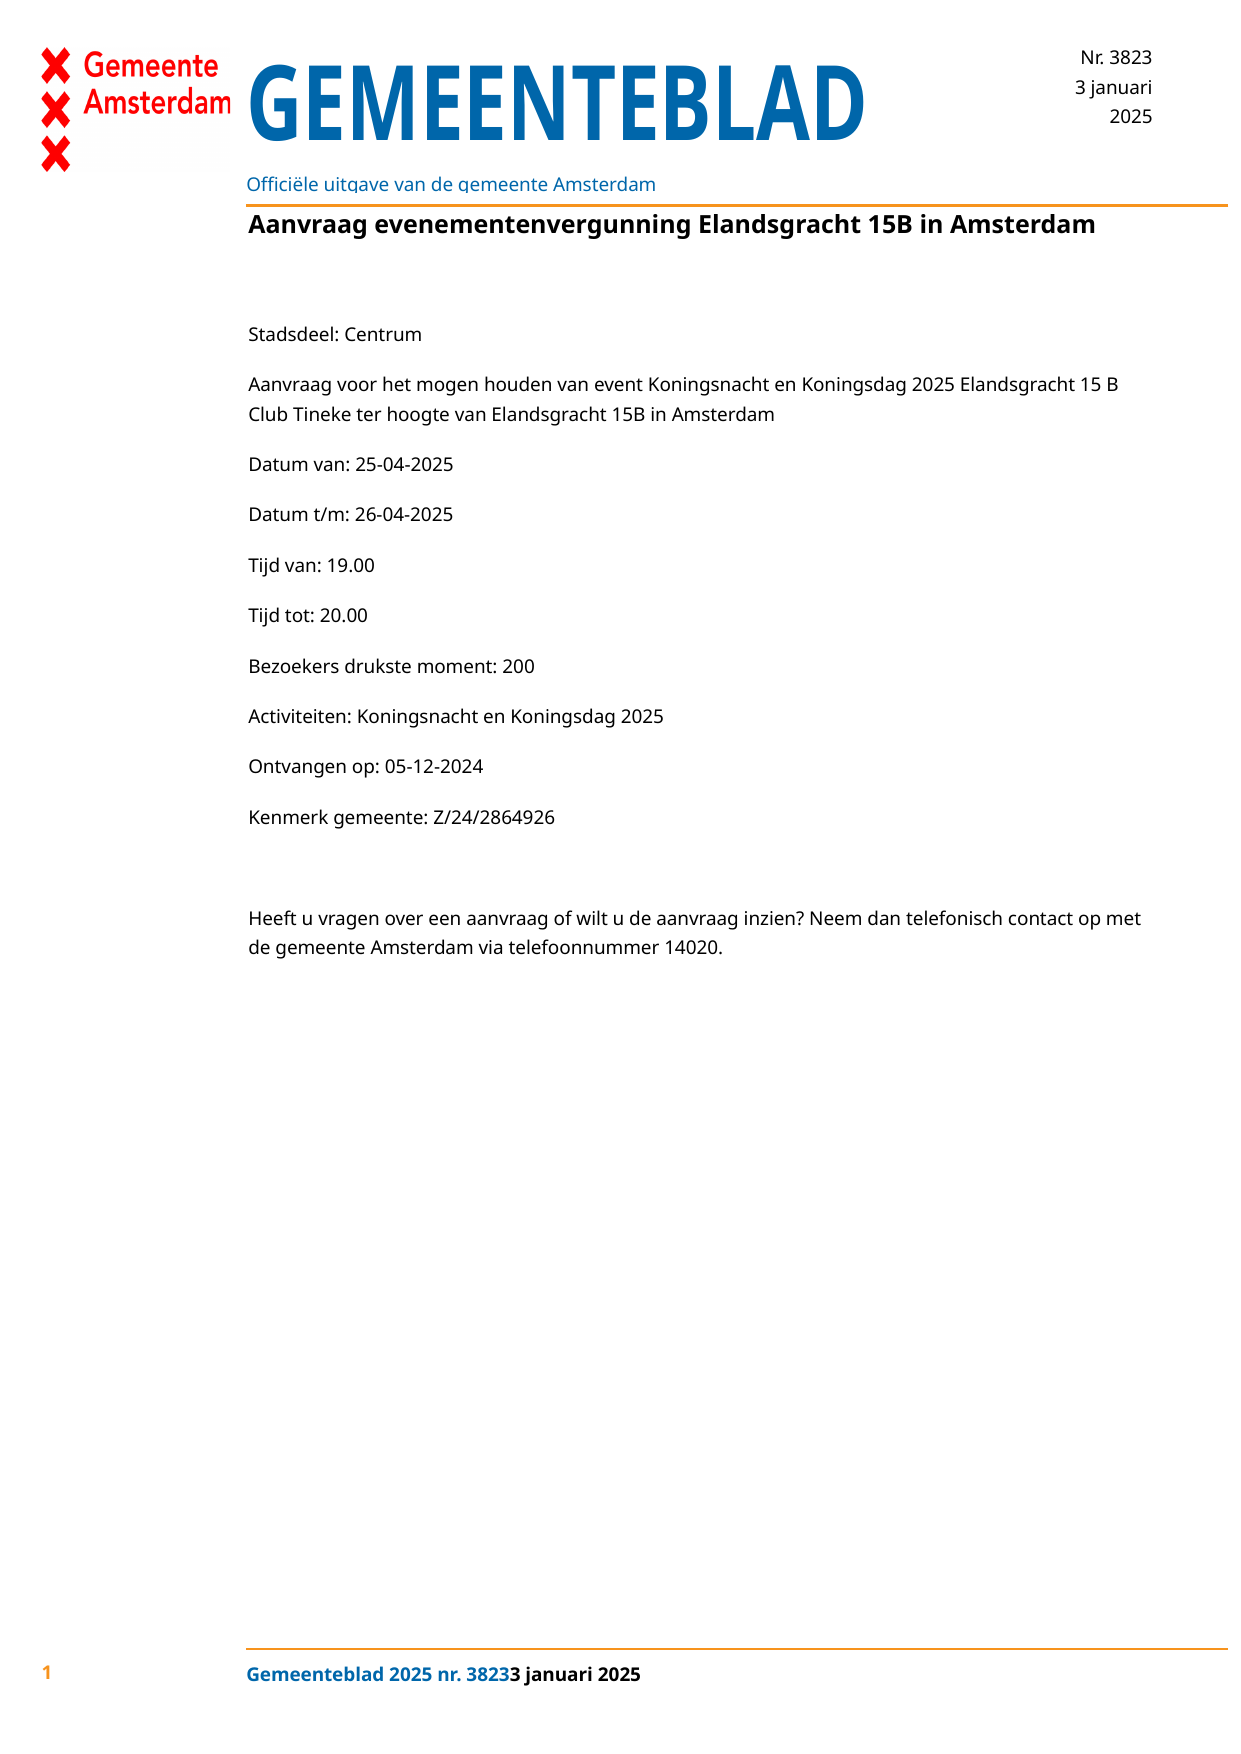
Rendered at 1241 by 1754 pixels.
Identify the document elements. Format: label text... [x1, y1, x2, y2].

text Datum t/m: 26-04-2025 [248, 502, 1152, 527]
text Aanvraag voor het mogen houden van event Koningsnacht en Koningsdag 2025 Elandsgracht 15 B Club Tineke ter hoogte van Elandsgracht 15B in Amsterdam [248, 371, 1152, 426]
text Kenmerk gemeente: Z/24/2864926 [248, 804, 1152, 830]
text Bezoekers drukste moment: 200 [248, 653, 1152, 678]
text Ontvangen op: 05-12-2024 [248, 754, 1152, 779]
text Tijd tot: 20.00 [248, 602, 1152, 628]
picture [41, 47, 231, 172]
text Datum van: 25-04-2025 [248, 451, 1152, 477]
text Heeft u vragen over een aanvraag of wilt u de aanvraag inzien? Neem dan telefonisch contact op met de gemeente Amsterdam via telefoonnummer 14020. [248, 905, 1152, 960]
text Stadsdeel: Centrum [248, 321, 1152, 346]
text Activiteiten: Koningsnacht en Koningsdag 2025 [248, 703, 1152, 729]
text Aanvraag evenementenvergunning Elandsgracht 15B in Amsterdam [248, 207, 1152, 241]
text Tijd van: 19.00 [248, 552, 1152, 578]
